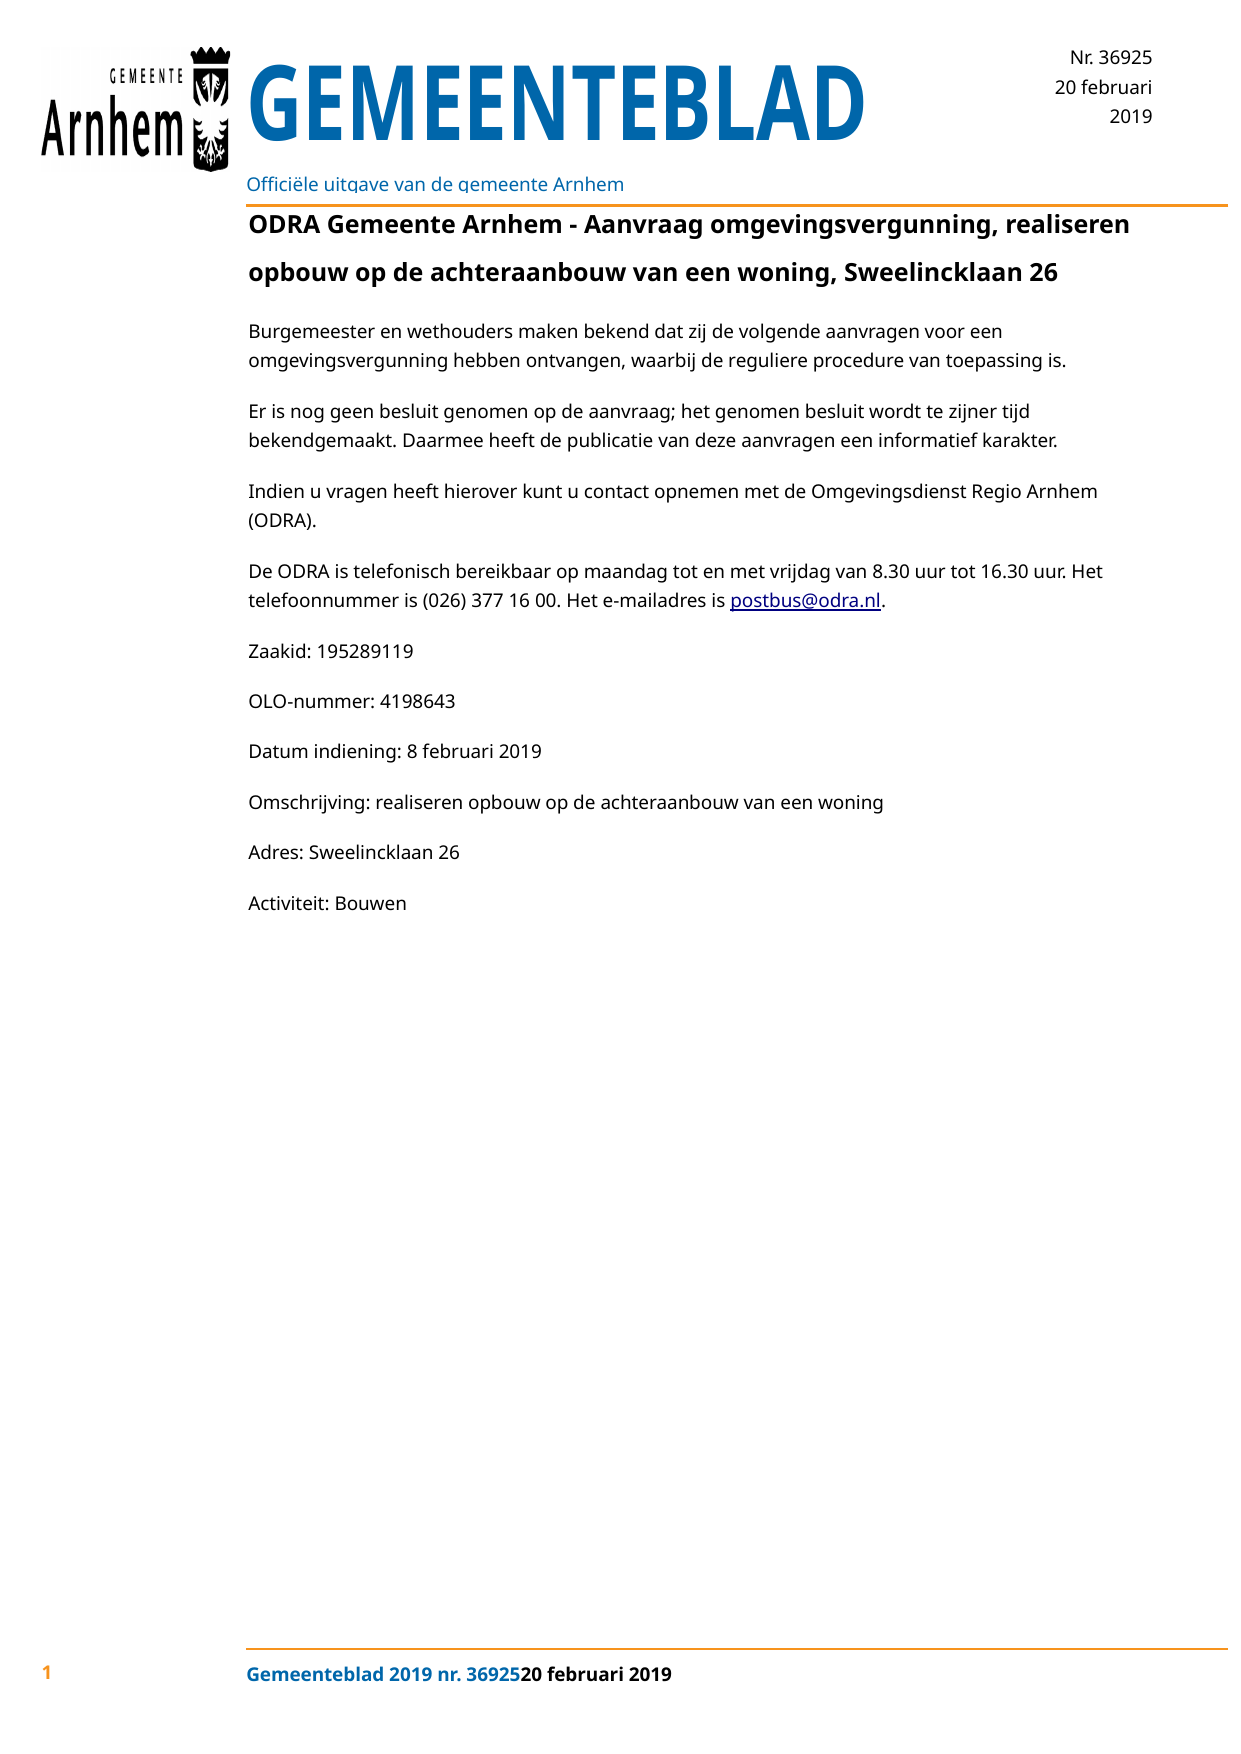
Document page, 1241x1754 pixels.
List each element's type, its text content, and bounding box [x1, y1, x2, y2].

text Indien u vragen heeft hierover kunt u contact opnemen met de Omgevingsdienst Regio Arnhem (ODRA). [248, 478, 1152, 533]
text Adres: Sweelincklaan 26 [248, 839, 1152, 865]
text OLO-nummer: 4198643 [248, 688, 1152, 714]
text De ODRA is telefonisch bereikbaar op maandag tot en met vrijdag van 8.30 uur tot 16.30 uur. Het telefoonnummer is (026) 377 16 00. Het e-mailadres is postbus@odra.nl. [248, 558, 1152, 613]
text Burgemeester en wethouders maken bekend dat zij de volgende aanvragen voor een omgevingsvergunning hebben ontvangen, waarbij de reguliere procedure van toepassing is. [248, 318, 1152, 373]
text Datum indiening: 8 februari 2019 [248, 739, 1152, 764]
picture [41, 47, 231, 172]
text ODRA Gemeente Arnhem - Aanvraag omgevingsvergunning, realiseren opbouw op de achteraanbouw van een woning, Sweelincklaan 26 [248, 207, 1152, 288]
text Er is nog geen besluit genomen op de aanvraag; het genomen besluit wordt te zijner tijd bekendgemaakt. Daarmee heeft de publicatie van deze aanvragen een informatief karakter. [248, 398, 1152, 453]
text Activiteit: Bouwen [248, 890, 1152, 916]
text Zaakid: 195289119 [248, 638, 1152, 664]
text Omschrijving: realiseren opbouw op de achteraanbouw van een woning [248, 789, 1152, 815]
